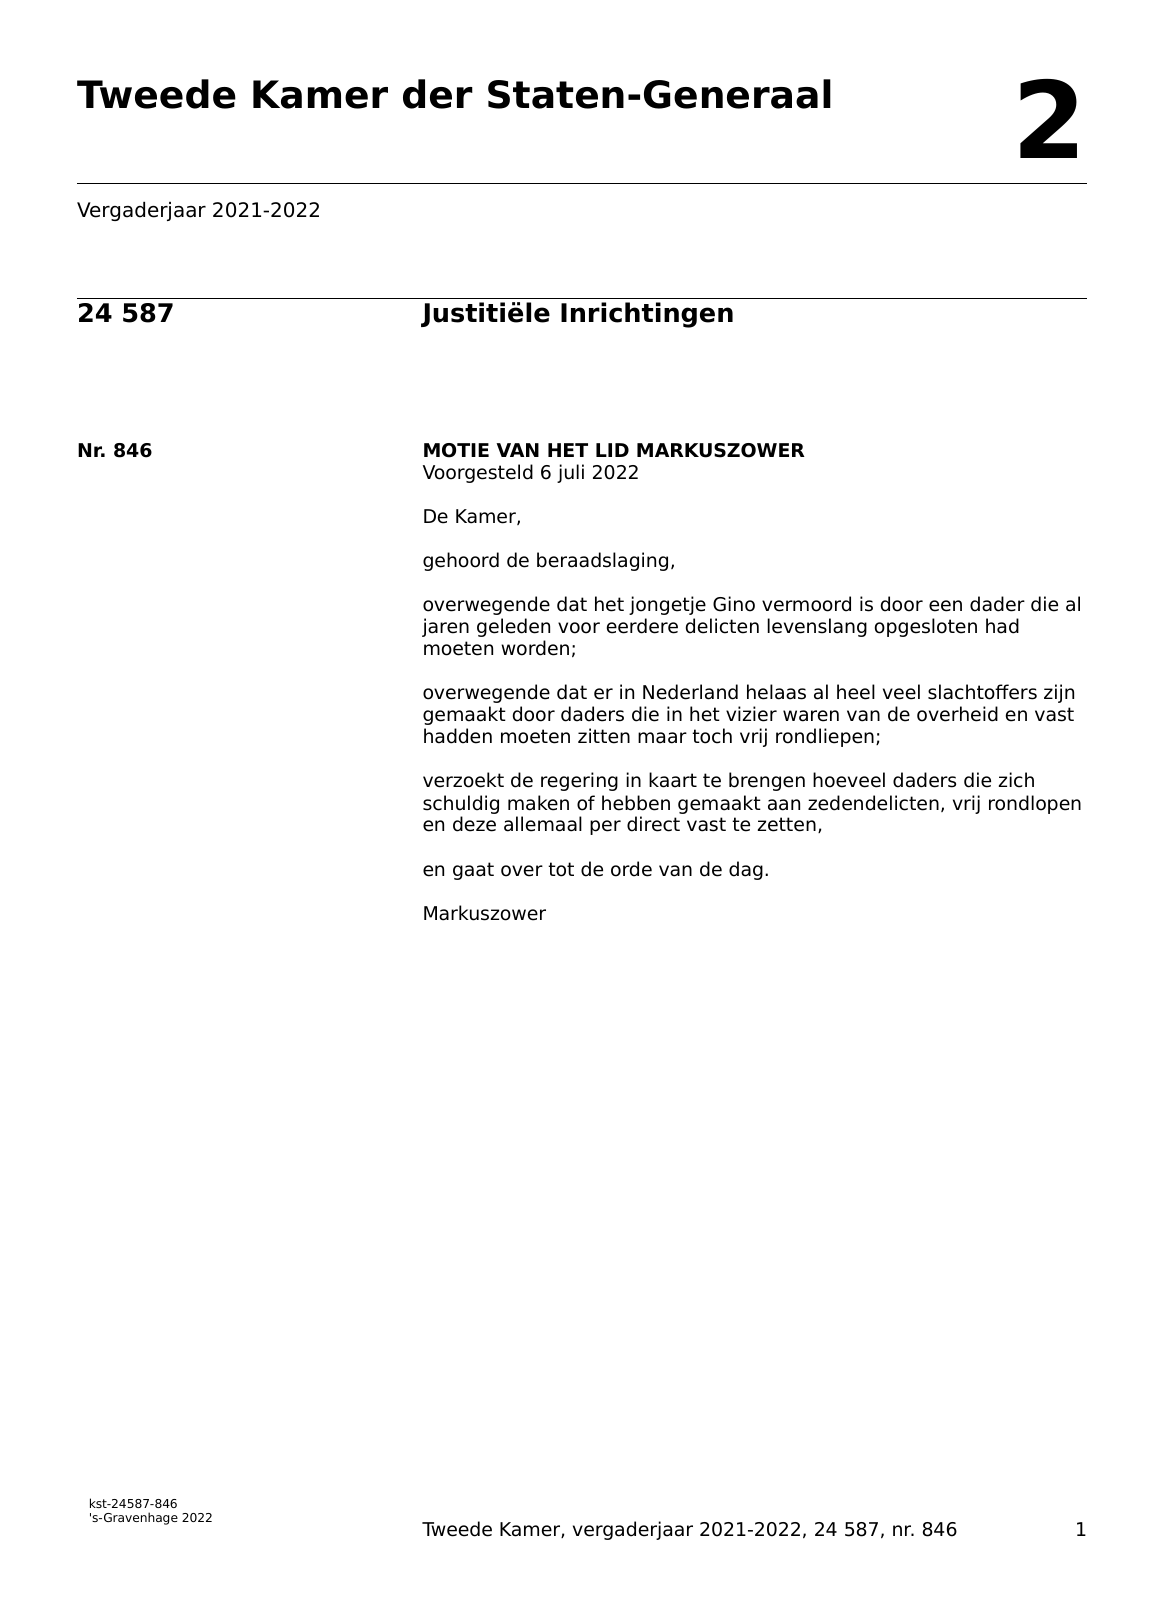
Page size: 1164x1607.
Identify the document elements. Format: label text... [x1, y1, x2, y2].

text Voorgesteld 6 juli 2022 [422, 462, 1087, 484]
text en gaat over tot de orde van de dag. [422, 858, 1087, 881]
text kst-24587-846 [88, 1497, 323, 1511]
text overwegende dat er in Nederland helaas al heel veel slachtoffers zijn gemaakt door daders die in het vizier waren van de overheid en vast hadden moeten zitten maar toch vrij rondliepen; [422, 682, 1087, 748]
text verzoekt de regering in kaart te brengen hoeveel daders die zich schuldig maken of hebben gemaakt aan zedendelicten, vrij rondlopen en deze allemaal per direct vast te zetten, [422, 770, 1087, 836]
table_header Tweede Kamer der Staten-Generaal [77, 59, 886, 183]
subtitle Nr. 846 MOTIE VAN HET LID MARKUSZOWER [77, 440, 1087, 462]
text gehoord de beraadslaging, [422, 550, 1087, 572]
subtitle 24 587 Justitiële Inrichtingen [77, 299, 1087, 329]
text Markuszower [422, 903, 1087, 925]
table_cell Vergaderjaar 2021-2022 [77, 184, 1087, 298]
text overwegende dat het jongetje Gino vermoord is door een dader die al jaren geleden voor eerdere delicten levenslang opgesloten had moeten worden; [422, 594, 1087, 660]
text De Kamer, [422, 506, 1087, 528]
table_header 2 [886, 59, 1087, 183]
text 's-Gravenhage 2022 [88, 1511, 323, 1525]
